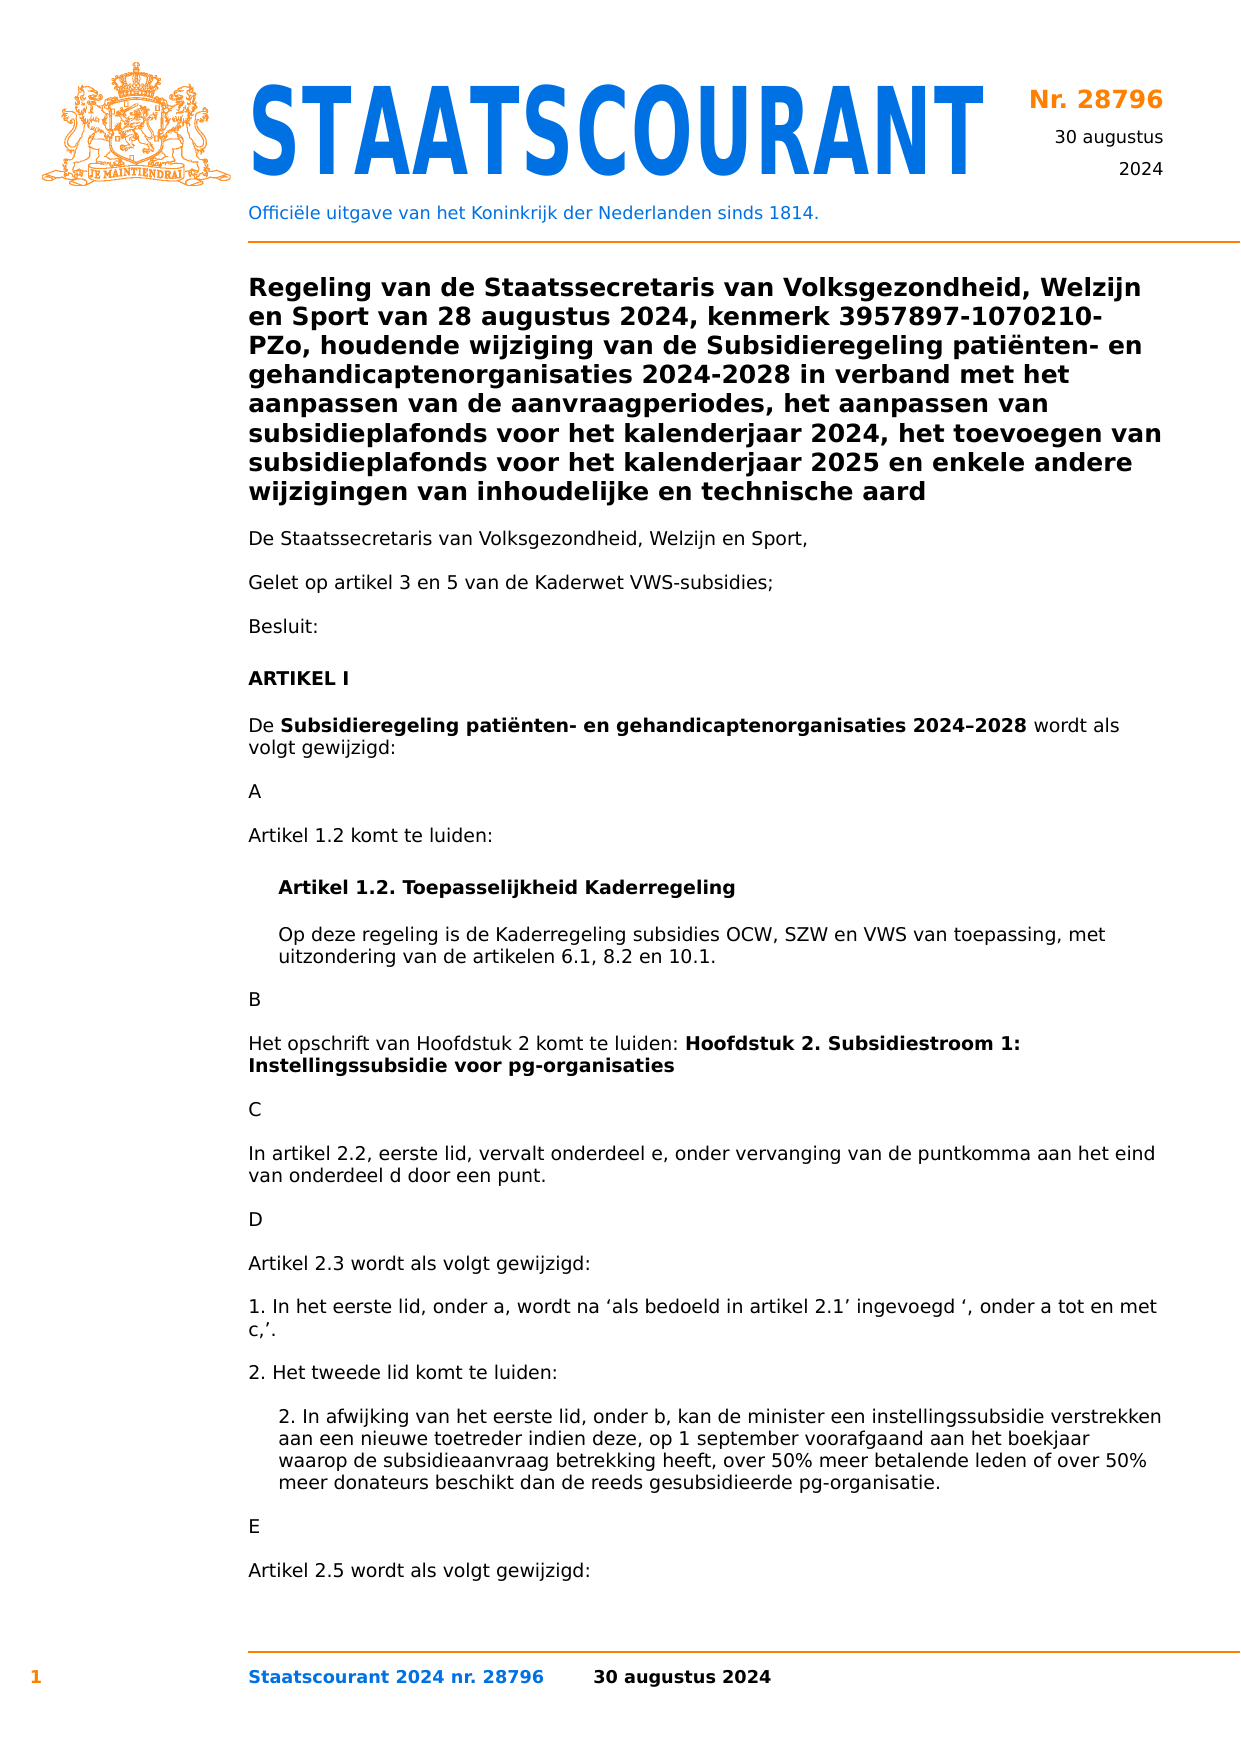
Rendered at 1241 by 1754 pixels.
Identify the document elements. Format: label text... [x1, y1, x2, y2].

table_header [25, 62, 248, 241]
picture [41, 62, 231, 186]
text 2. Het tweede lid komt te luiden: [248, 1362, 1163, 1384]
subtitle ARTIKEL I [248, 668, 1163, 690]
table_header Nr. 28796 [998, 62, 1240, 121]
text Artikel 2.5 wordt als volgt gewijzigd: [248, 1560, 1163, 1582]
text C [248, 1099, 1163, 1121]
table_cell Officiële uitgave van het Koninkrijk der Nederlanden sinds 1814. [248, 203, 1240, 241]
text Besluit: [248, 616, 1163, 638]
text D [248, 1209, 1163, 1231]
table_header STAATSCOURANT [248, 62, 998, 203]
text 1. In het eerste lid, onder a, wordt na ‘als bedoeld in artikel 2.1’ ingevoegd ‘, onder a tot en met c,’. [248, 1296, 1163, 1340]
text Gelet op artikel 3 en 5 van de Kaderwet VWS-subsidies; [248, 572, 1163, 594]
text In artikel 2.2, eerste lid, vervalt onderdeel e, onder vervanging van de puntkomma aan het eind van onderdeel d door een punt. [248, 1143, 1163, 1187]
text Artikel 1.2 komt te luiden: [248, 824, 1163, 847]
text E [248, 1516, 1163, 1538]
text De Staatssecretaris van Volksgezondheid, Welzijn en Sport, [248, 528, 1163, 550]
text Artikel 2.3 wordt als volgt gewijzigd: [248, 1253, 1163, 1274]
text De Subsidieregeling patiënten- en gehandicaptenorganisaties 2024–2028 wordt als volgt gewijzigd: [248, 715, 1163, 759]
text 2. In afwijking van het eerste lid, onder b, kan de minister een instellingssubsidie verstrekken aan een nieuwe toetreder indien deze, op 1 september voorafgaand aan het boekjaar waarop de subsidieaanvraag betrekking heeft, over 50% meer betalende leden of over 50% meer donateurs beschikt dan de reeds gesubsidieerde pg-organisatie. [278, 1406, 1163, 1494]
subtitle Artikel 1.2. Toepasselijkheid Kaderregeling [278, 877, 1163, 898]
text Op deze regeling is de Kaderregeling subsidies OCW, SZW en VWS van toepassing, met uitzondering van de artikelen 6.1, 8.2 en 10.1. [278, 923, 1163, 967]
text A [248, 781, 1163, 803]
table_cell 2024 [998, 153, 1240, 203]
text B [248, 989, 1163, 1011]
table_cell 30 augustus [998, 121, 1240, 153]
text Het opschrift van Hoofdstuk 2 komt te luiden: Hoofdstuk 2. Subsidiestroom 1: Instellingssubsidie voor pg-organisaties [248, 1033, 1163, 1077]
subtitle Regeling van de Staatssecretaris van Volksgezondheid, Welzijn en Sport van 28 augustus 2024, kenmerk 3957897-1070210-PZo, houdende wijziging van de Subsidieregeling patiënten- en gehandicaptenorganisaties 2024-2028 in verband met het aanpassen van de aanvraagperiodes, het aanpassen van subsidieplafonds voor het kalenderjaar 2024, het toevoegen van subsidieplafonds voor het kalenderjaar 2025 en enkele andere wijzigingen van inhoudelijke en technische aard [248, 273, 1163, 506]
